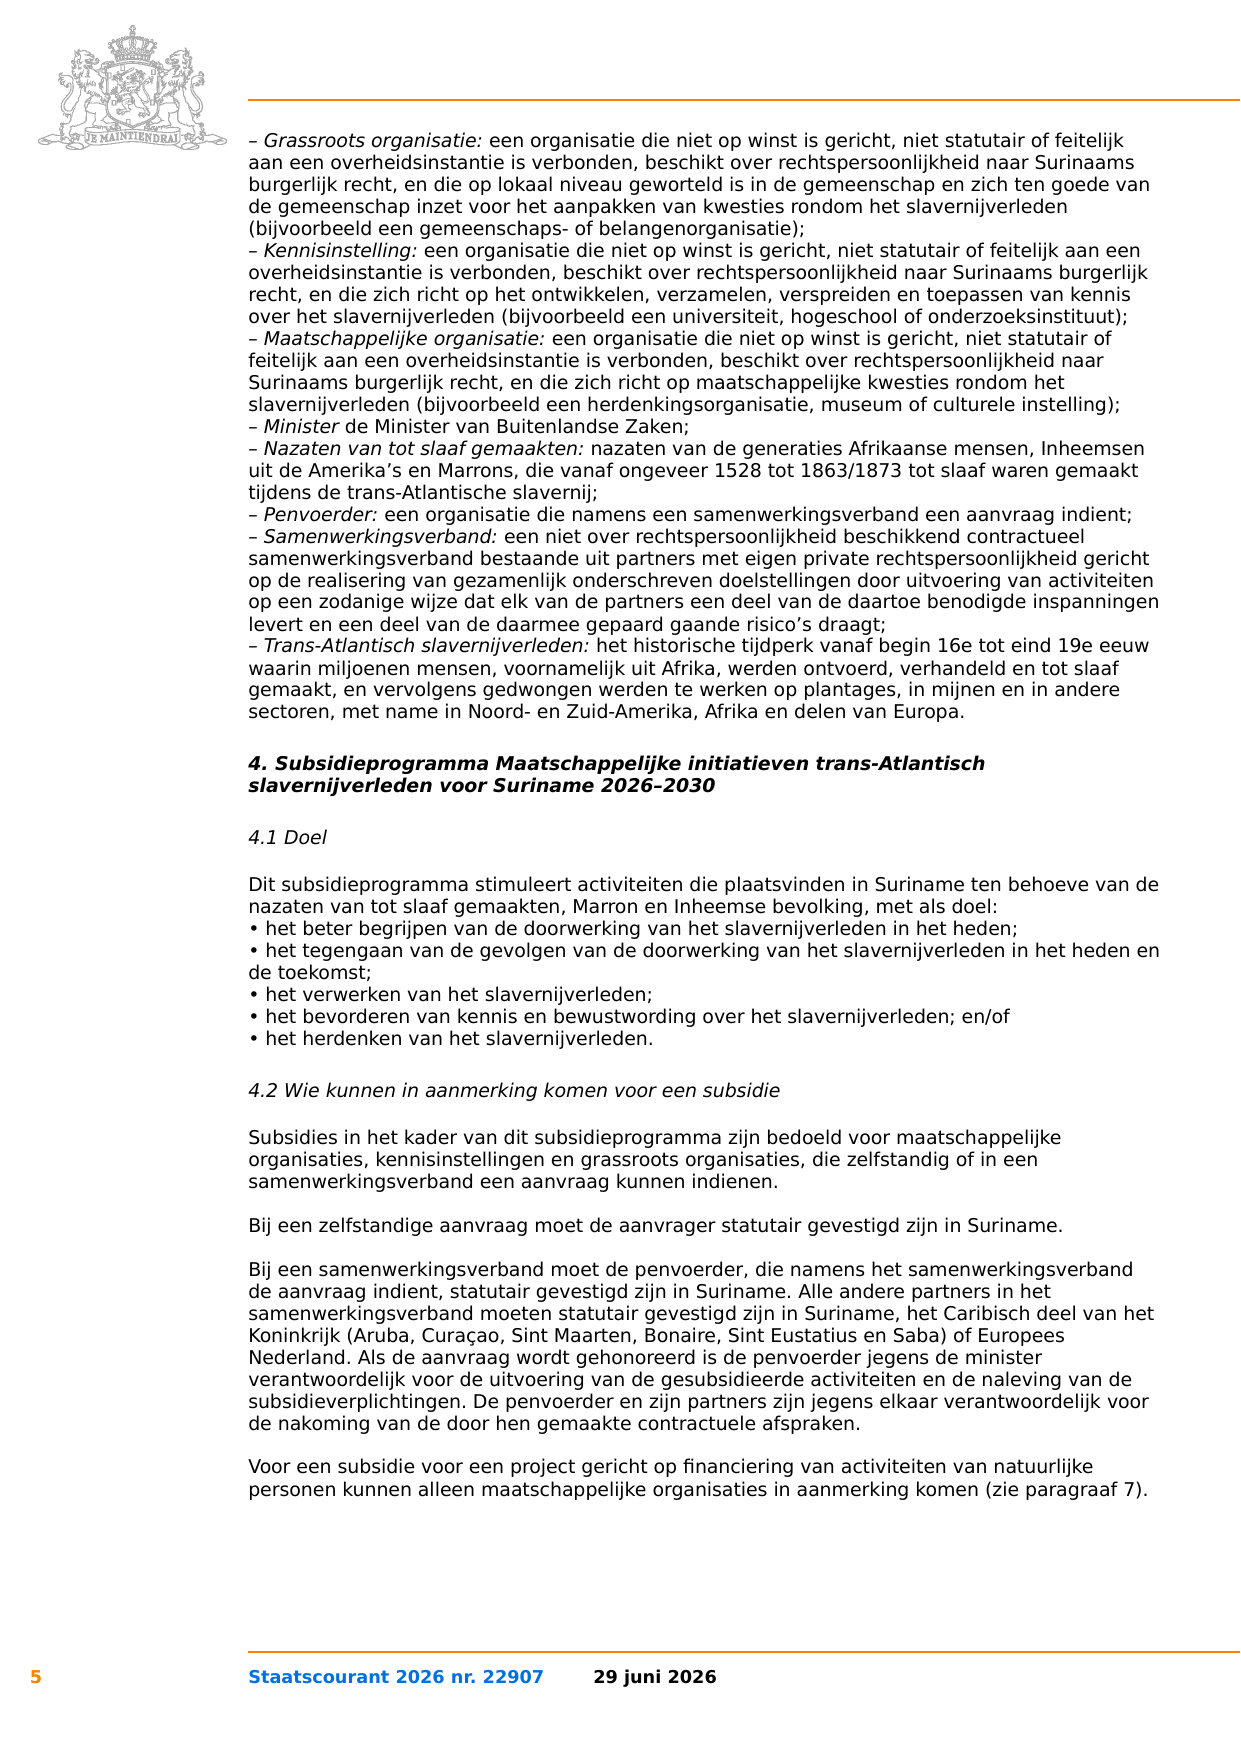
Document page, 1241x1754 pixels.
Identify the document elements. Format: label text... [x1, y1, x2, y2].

text Dit subsidieprogramma stimuleert activiteiten die plaatsvinden in Suriname ten behoeve van de nazaten van tot slaaf gemaakten, Marron en Inheemse bevolking, met als doel: [248, 874, 1163, 918]
text Subsidies in het kader van dit subsidieprogramma zijn bedoeld voor maatschappelijke organisaties, kennisinstellingen en grassroots organisaties, die zelfstandig of in een samenwerkingsverband een aanvraag kunnen indienen. [248, 1127, 1163, 1193]
picture [38, 25, 227, 150]
text • het verwerken van het slavernijverleden; [248, 984, 1163, 1006]
text Bij een zelfstandige aanvraag moet de aanvrager statutair gevestigd zijn in Suriname. [248, 1215, 1163, 1237]
text • het herdenken van het slavernijverleden. [248, 1028, 1163, 1050]
text • het beter begrijpen van de doorwerking van het slavernijverleden in het heden; [248, 918, 1163, 940]
text Voor een subsidie voor een project gericht op financiering van activiteiten van natuurlijke personen kunnen alleen maatschappelijke organisaties in aanmerking komen (zie paragraaf 7). [248, 1456, 1163, 1500]
text Bij een samenwerkingsverband moet de penvoerder, die namens het samenwerkingsverband de aanvraag indient, statutair gevestigd zijn in Suriname. Alle andere partners in het samenwerkingsverband moeten statutair gevestigd zijn in Suriname, het Caribisch deel van het Koninkrijk (Aruba, Curaçao, Sint Maarten, Bonaire, Sint Eustatius en Saba) of Europees Nederland. Als de aanvraag wordt gehonoreerd is de penvoerder jegens de minister verantwoordelijk voor de uitvoering van de gesubsidieerde activiteiten en de naleving van de subsidieverplichtingen. De penvoerder en zijn partners zijn jegens elkaar verantwoordelijk voor de nakoming van de door hen gemaakte contractuele afspraken. [248, 1259, 1163, 1434]
text – Penvoerder: een organisatie die namens een samenwerkingsverband een aanvraag indient; [248, 503, 1163, 526]
text – Kennisinstelling: een organisatie die niet op winst is gericht, niet statutair of feitelijk aan een overheidsinstantie is verbonden, beschikt over rechtspersoonlijkheid naar Surinaams burgerlijk recht, en die zich richt op het ontwikkelen, verzamelen, verspreiden en toepassen van kennis over het slavernijverleden (bijvoorbeeld een universiteit, hogeschool of onderzoeksinstituut); [248, 240, 1163, 328]
text – Trans-Atlantisch slavernijverleden: het historische tijdperk vanaf begin 16e tot eind 19e eeuw waarin miljoenen mensen, voornamelijk uit Afrika, werden ontvoerd, verhandeld en tot slaaf gemaakt, en vervolgens gedwongen werden te werken op plantages, in mijnen en in andere sectoren, met name in Noord- en Zuid-Amerika, Afrika en delen van Europa. [248, 635, 1163, 723]
text – Maatschappelijke organisatie: een organisatie die niet op winst is gericht, niet statutair of feitelijk aan een overheidsinstantie is verbonden, beschikt over rechtspersoonlijkheid naar Surinaams burgerlijk recht, en die zich richt op maatschappelijke kwesties rondom het slavernijverleden (bijvoorbeeld een herdenkingsorganisatie, museum of culturele instelling); [248, 328, 1163, 416]
subtitle 4.1 Doel [248, 827, 1163, 849]
text • het tegengaan van de gevolgen van de doorwerking van het slavernijverleden in het heden en de toekomst; [248, 940, 1163, 984]
text – Minister de Minister van Buitenlandse Zaken; [248, 416, 1163, 438]
text – Grassroots organisatie: een organisatie die niet op winst is gericht, niet statutair of feitelijk aan een overheidsinstantie is verbonden, beschikt over rechtspersoonlijkheid naar Surinaams burgerlijk recht, en die op lokaal niveau geworteld is in de gemeenschap en zich ten goede van de gemeenschap inzet voor het aanpakken van kwesties rondom het slavernijverleden (bijvoorbeeld een gemeenschaps- of belangenorganisatie); [248, 130, 1163, 240]
text – Nazaten van tot slaaf gemaakten: nazaten van de generaties Afrikaanse mensen, Inheemsen uit de Amerika’s en Marrons, die vanaf ongeveer 1528 tot 1863/1873 tot slaaf waren gemaakt tijdens de trans-Atlantische slavernij; [248, 438, 1163, 503]
subtitle 4. Subsidieprogramma Maatschappelijke initiatieven trans-Atlantisch slavernijverleden voor Suriname 2026–2030 [248, 753, 1163, 797]
text – Samenwerkingsverband: een niet over rechtspersoonlijkheid beschikkend contractueel samenwerkingsverband bestaande uit partners met eigen private rechtspersoonlijkheid gericht op de realisering van gezamenlijk onderschreven doelstellingen door uitvoering van activiteiten op een zodanige wijze dat elk van de partners een deel van de daartoe benodigde inspanningen levert en een deel van de daarmee gepaard gaande risico’s draagt; [248, 526, 1163, 635]
text • het bevorderen van kennis en bewustwording over het slavernijverleden; en/of [248, 1006, 1163, 1028]
subtitle 4.2 Wie kunnen in aanmerking komen voor een subsidie [248, 1080, 1163, 1102]
